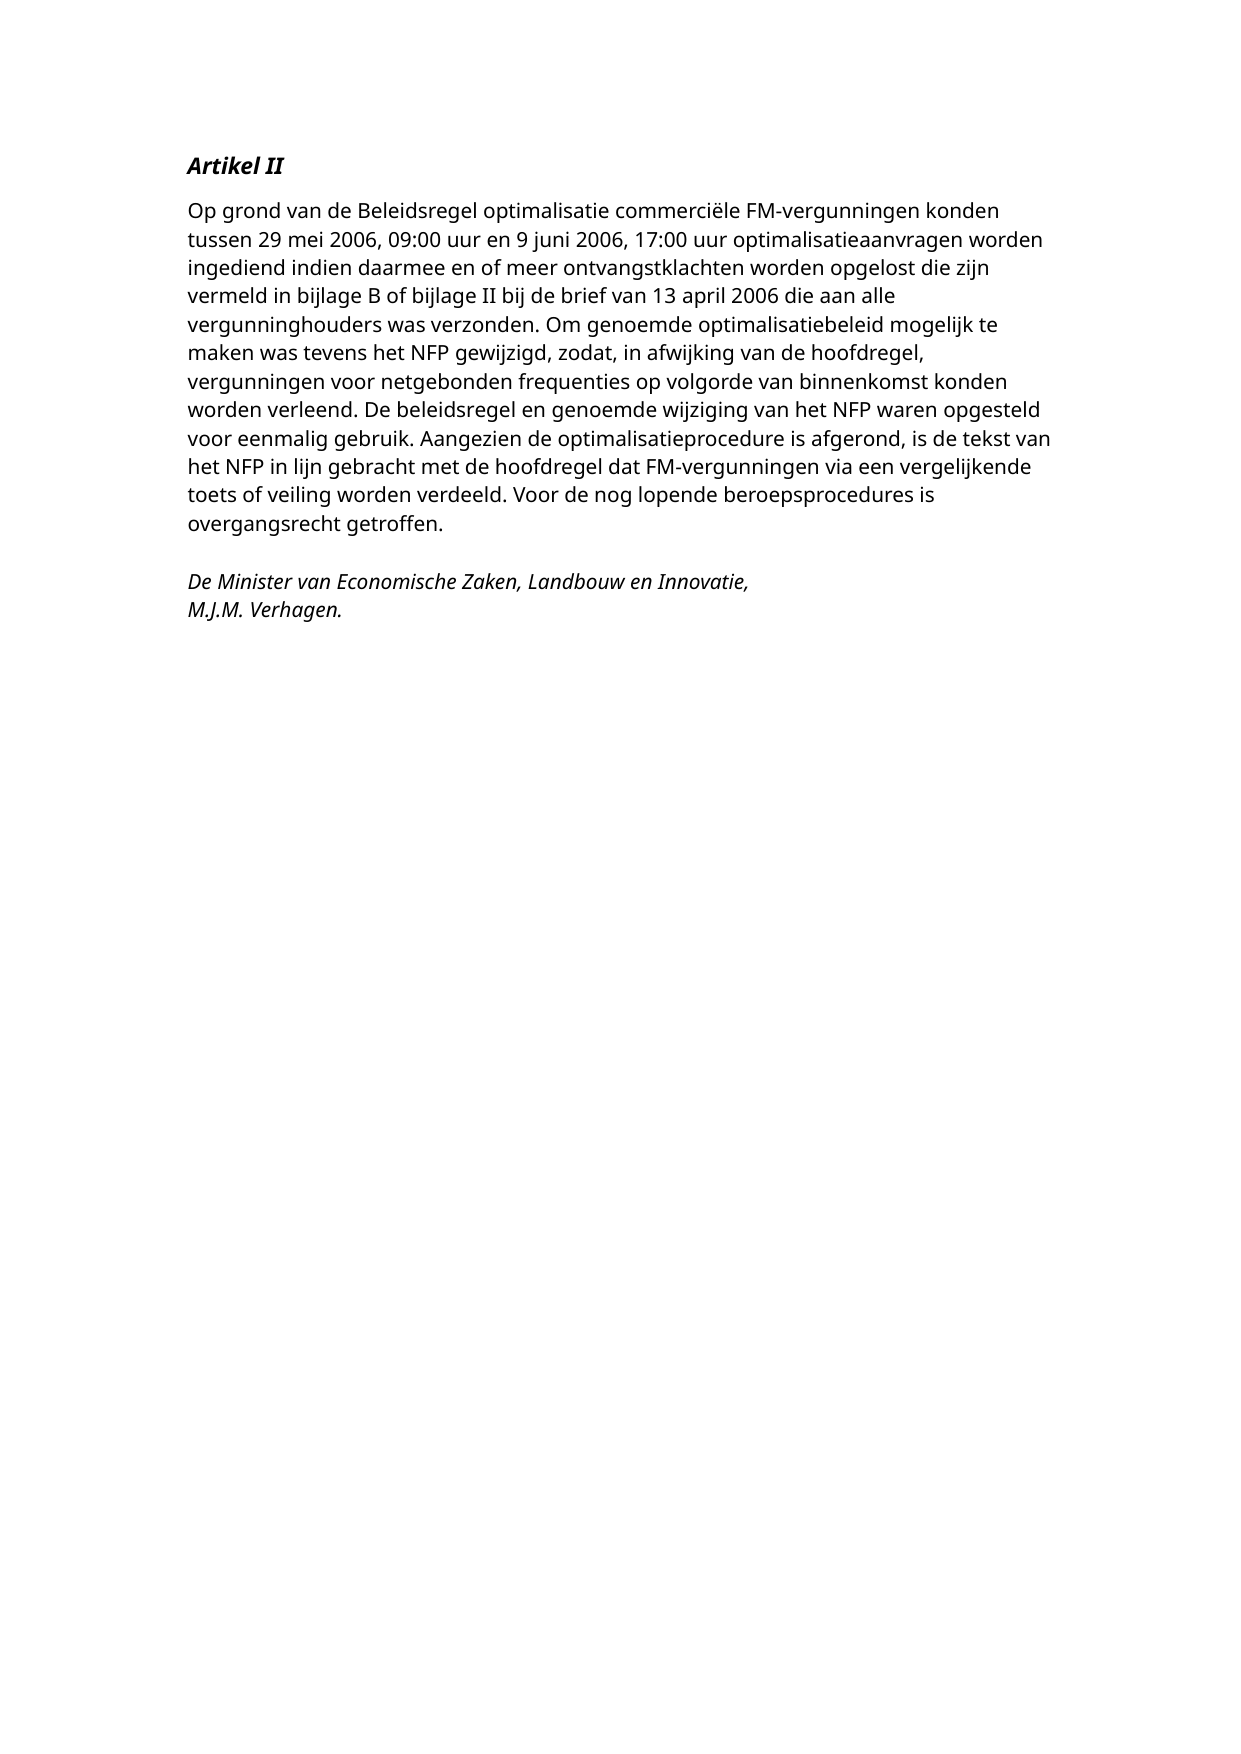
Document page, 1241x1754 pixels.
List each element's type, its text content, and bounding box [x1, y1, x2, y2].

text M.J.M. Verhagen. [187, 595, 1053, 624]
text Op grond van de Beleidsregel optimalisatie commerciële FM-vergunningen konden tussen 29 mei 2006, 09:00 uur en 9 juni 2006, 17:00 uur optimalisatieaanvragen worden ingediend indien daarmee en of meer ontvangstklachten worden opgelost die zijn vermeld in bijlage B of bijlage II bij de brief van 13 april 2006 die aan alle vergunninghouders was verzonden. Om genoemde optimalisatiebeleid mogelijk te maken was tevens het NFP gewijzigd, zodat, in afwijking van de hoofdregel, vergunningen voor netgebonden frequenties op volgorde van binnenkomst konden worden verleend. De beleidsregel en genoemde wijziging van het NFP waren opgesteld voor eenmalig gebruik. Aangezien de optimalisatieprocedure is afgerond, is de tekst van het NFP in lijn gebracht met de hoofdregel dat FM-vergunningen via een vergelijkende toets of veiling worden verdeeld. Voor de nog lopende beroepsprocedures is overgangsrecht getroffen. [187, 196, 1053, 537]
text De Minister van Economische Zaken, Landbouw en Innovatie, [187, 567, 1053, 595]
subtitle Artikel II [187, 150, 1053, 181]
